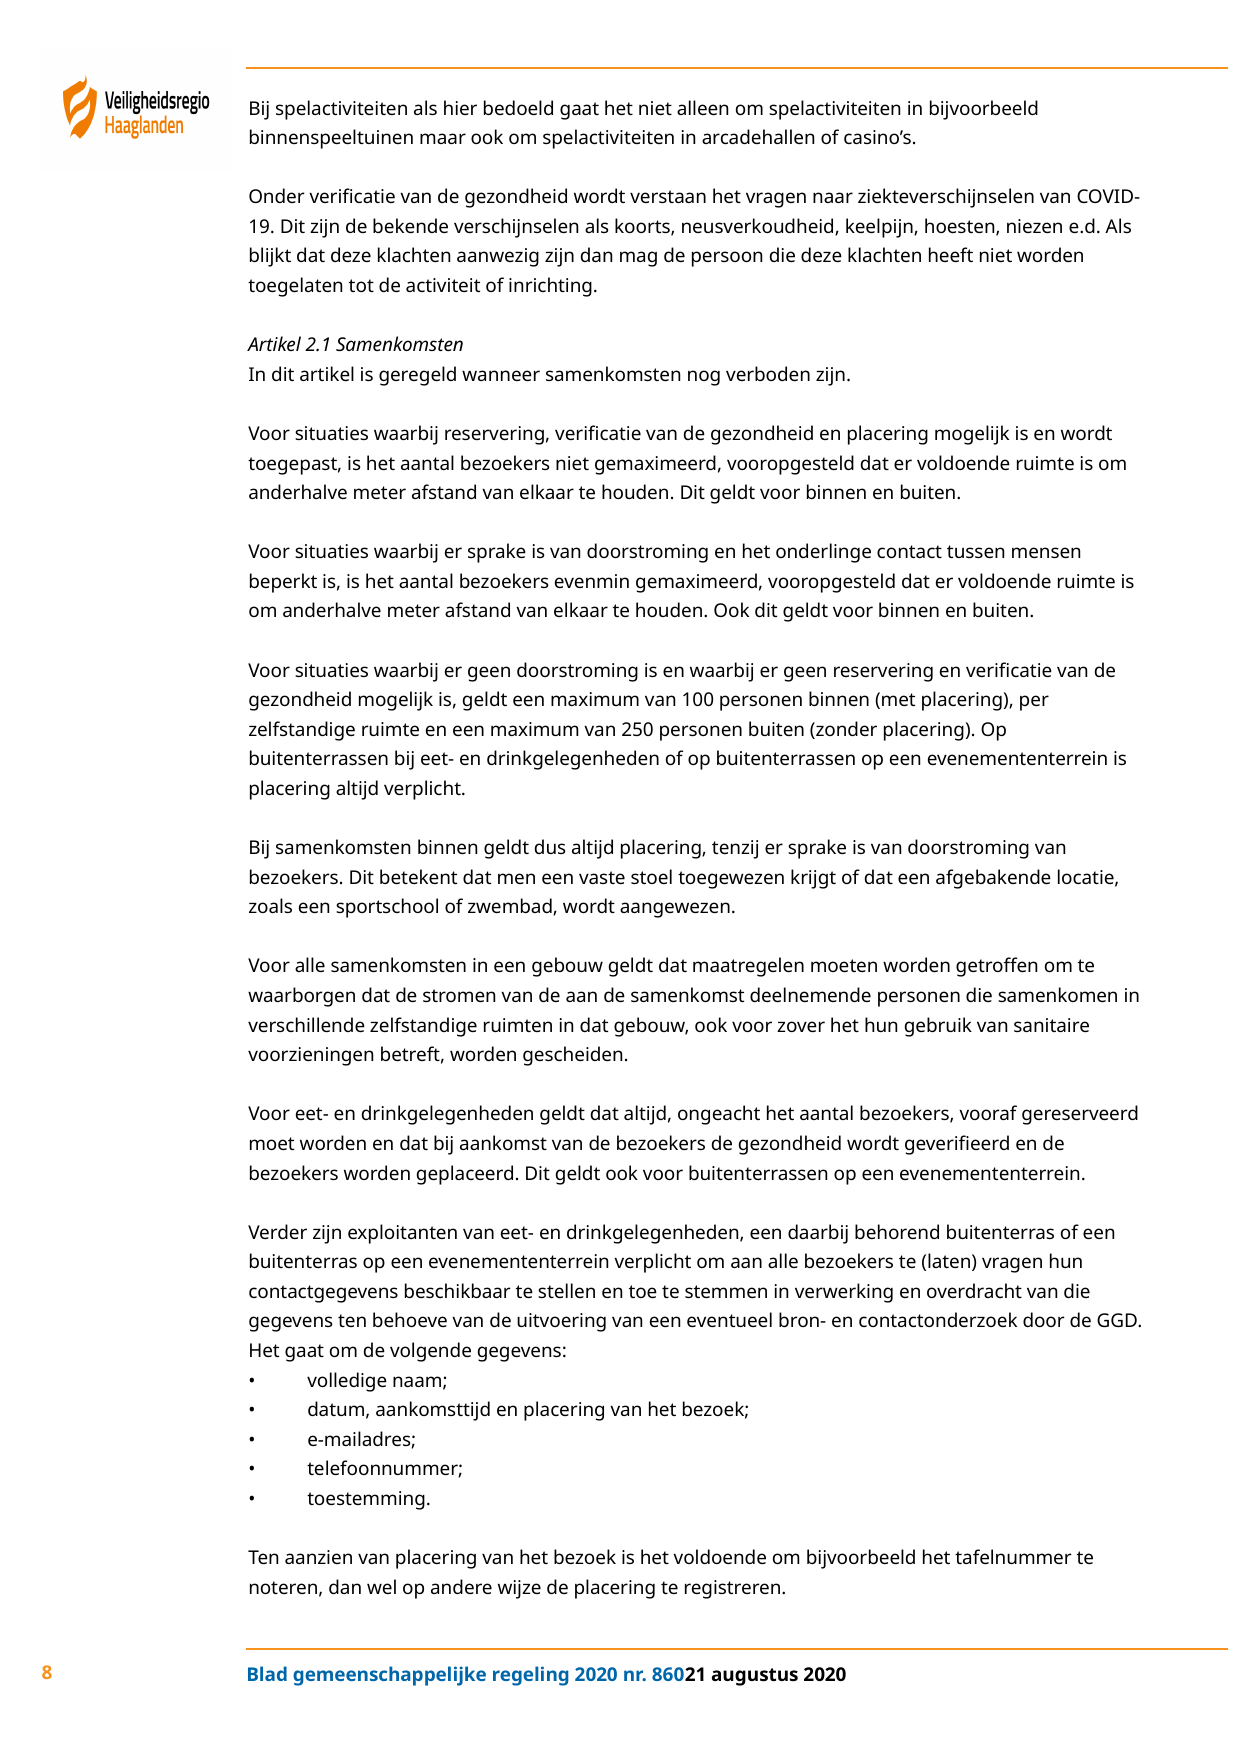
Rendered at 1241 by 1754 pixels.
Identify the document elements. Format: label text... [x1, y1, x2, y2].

text Ten aanzien van placering van het bezoek is het voldoende om bijvoorbeeld het tafelnummer te noteren, dan wel op andere wijze de placering te registreren. [248, 1544, 1152, 1600]
text Voor eet- en drinkgelegenheden geldt dat altijd, ongeacht het aantal bezoekers, vooraf gereserveerd moet worden en dat bij aankomst van de bezoekers de gezondheid wordt geverifieerd en de bezoekers worden geplaceerd. Dit geldt ook voor buitenterrassen op een evenemententerrein. [248, 1101, 1152, 1186]
text Voor situaties waarbij reservering, verificatie van de gezondheid en placering mogelijk is en wordt toegepast, is het aantal bezoekers niet gemaximeerd, vooropgesteld dat er voldoende ruimte is om anderhalve meter afstand van elkaar te houden. Dit geldt voor binnen en buiten. [248, 420, 1152, 505]
list datum, aankomsttijd en placering van het bezoek; [248, 1396, 1152, 1422]
text Voor alle samenkomsten in een gebouw geldt dat maatregelen moeten worden getroffen om te waarborgen dat de stromen van de aan de samenkomst deelnemende personen die samenkomen in verschillende zelfstandige ruimten in dat gebouw, ook voor zover het hun gebruik van sanitaire voorzieningen betreft, worden gescheiden. [248, 953, 1152, 1067]
text In dit artikel is geregeld wanneer samenkomsten nog verboden zijn. [248, 361, 1152, 387]
text Artikel 2.1 Samenkomsten [248, 331, 1152, 357]
text Bij samenkomsten binnen geldt dus altijd placering, tenzij er sprake is van doorstroming van bezoekers. Dit betekent dat men een vaste stoel toegewezen krijgt of dat een afgebakende locatie, zoals een sportschool of zwembad, wordt aangewezen. [248, 834, 1152, 919]
text Onder verificatie van de gezondheid wordt verstaan het vragen naar ziekteverschijnselen van COVID-19. Dit zijn de bekende verschijnselen als koorts, neusverkoudheid, keelpijn, hoesten, niezen e.d. Als blijkt dat deze klachten aanwezig zijn dan mag de persoon die deze klachten heeft niet worden toegelaten tot de activiteit of inrichting. [248, 183, 1152, 298]
text Voor situaties waarbij er geen doorstroming is en waarbij er geen reservering en verificatie van de gezondheid mogelijk is, geldt een maximum van 100 personen binnen (met placering), per zelfstandige ruimte en een maximum van 250 personen buiten (zonder placering). Op buitenterrassen bij eet- en drinkgelegenheden of op buitenterrassen op een evenemententerrein is placering altijd verplicht. [248, 657, 1152, 801]
picture [41, 47, 231, 172]
text Bij spelactiviteiten als hier bedoeld gaat het niet alleen om spelactiviteiten in bijvoorbeeld binnenspeeltuinen maar ook om spelactiviteiten in arcadehallen of casino’s. [248, 95, 1152, 150]
text Voor situaties waarbij er sprake is van doorstroming en het onderlinge contact tussen mensen beperkt is, is het aantal bezoekers evenmin gemaximeerd, vooropgesteld dat er voldoende ruimte is om anderhalve meter afstand van elkaar te houden. Ook dit geldt voor binnen en buiten. [248, 538, 1152, 623]
text Verder zijn exploitanten van eet- en drinkgelegenheden, een daarbij behorend buitenterras of een buitenterras op een evenemententerrein verplicht om aan alle bezoekers te (laten) vragen hun contactgegevens beschikbaar te stellen en toe te stemmen in verwerking en overdracht van die gegevens ten behoeve van de uitvoering van een eventueel bron- en contactonderzoek door de GGD. Het gaat om de volgende gegevens: [248, 1219, 1152, 1363]
list toestemming. [248, 1485, 1152, 1511]
list telefoonnummer; [248, 1456, 1152, 1481]
list e-mailadres; [248, 1426, 1152, 1452]
list volledige naam; [248, 1367, 1152, 1393]
